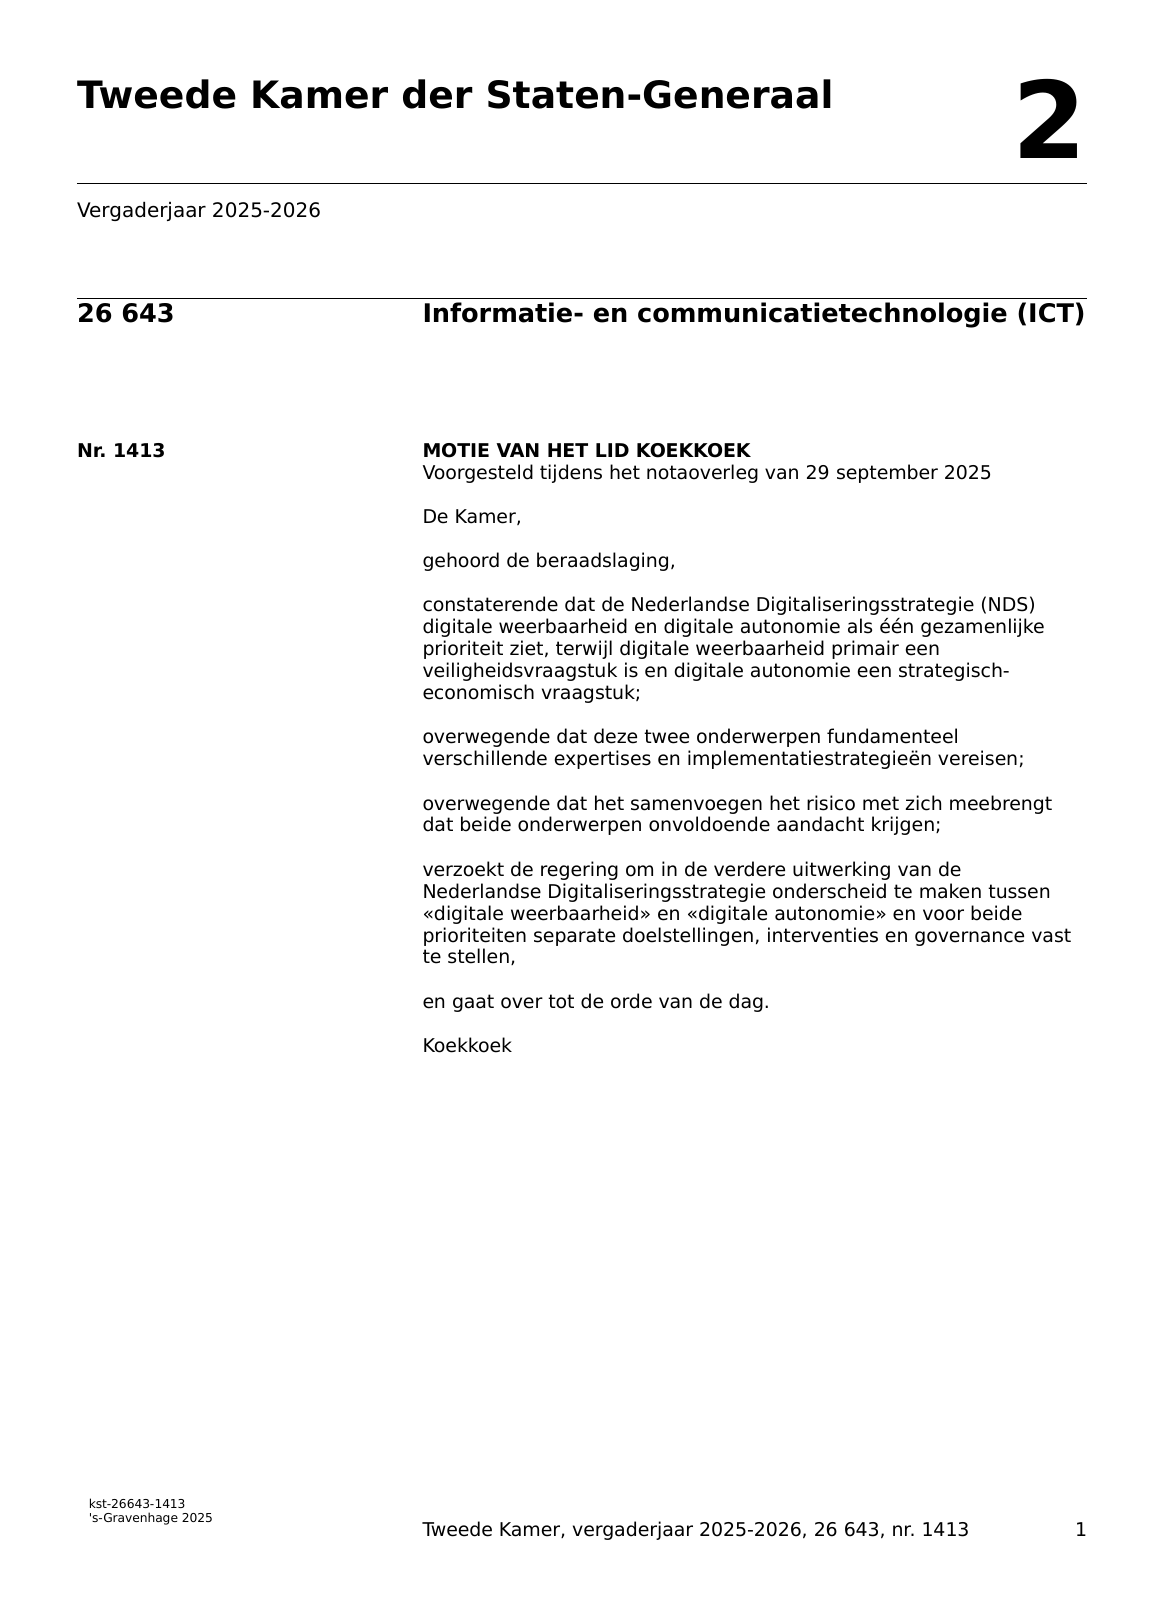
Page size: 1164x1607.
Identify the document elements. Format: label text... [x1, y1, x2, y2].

text kst-26643-1413 [88, 1497, 323, 1511]
text Voorgesteld tijdens het notaoverleg van 29 september 2025 [422, 462, 1087, 484]
text constaterende dat de Nederlandse Digitaliseringsstrategie (NDS) digitale weerbaarheid en digitale autonomie als één gezamenlijke prioriteit ziet, terwijl digitale weerbaarheid primair een veiligheidsvraagstuk is en digitale autonomie een strategisch-economisch vraagstuk; [422, 594, 1087, 704]
text 's-Gravenhage 2025 [88, 1511, 323, 1525]
table_header 2 [886, 59, 1087, 183]
subtitle 26 643 Informatie- en communicatietechnologie (ICT) [77, 299, 1087, 329]
text overwegende dat het samenvoegen het risico met zich meebrengt dat beide onderwerpen onvoldoende aandacht krijgen; [422, 792, 1087, 836]
subtitle Nr. 1413 MOTIE VAN HET LID KOEKKOEK [77, 440, 1087, 462]
text en gaat over tot de orde van de dag. [422, 991, 1087, 1013]
text verzoekt de regering om in de verdere uitwerking van de Nederlandse Digitaliseringsstrategie onderscheid te maken tussen «digitale weerbaarheid» en «digitale autonomie» en voor beide prioriteiten separate doelstellingen, interventies en governance vast te stellen, [422, 858, 1087, 968]
text De Kamer, [422, 506, 1087, 528]
text overwegende dat deze twee onderwerpen fundamenteel verschillende expertises en implementatiestrategieën vereisen; [422, 726, 1087, 770]
text gehoord de beraadslaging, [422, 550, 1087, 572]
text Koekkoek [422, 1035, 1087, 1057]
table_cell Vergaderjaar 2025-2026 [77, 184, 1087, 298]
table_header Tweede Kamer der Staten-Generaal [77, 59, 886, 183]
